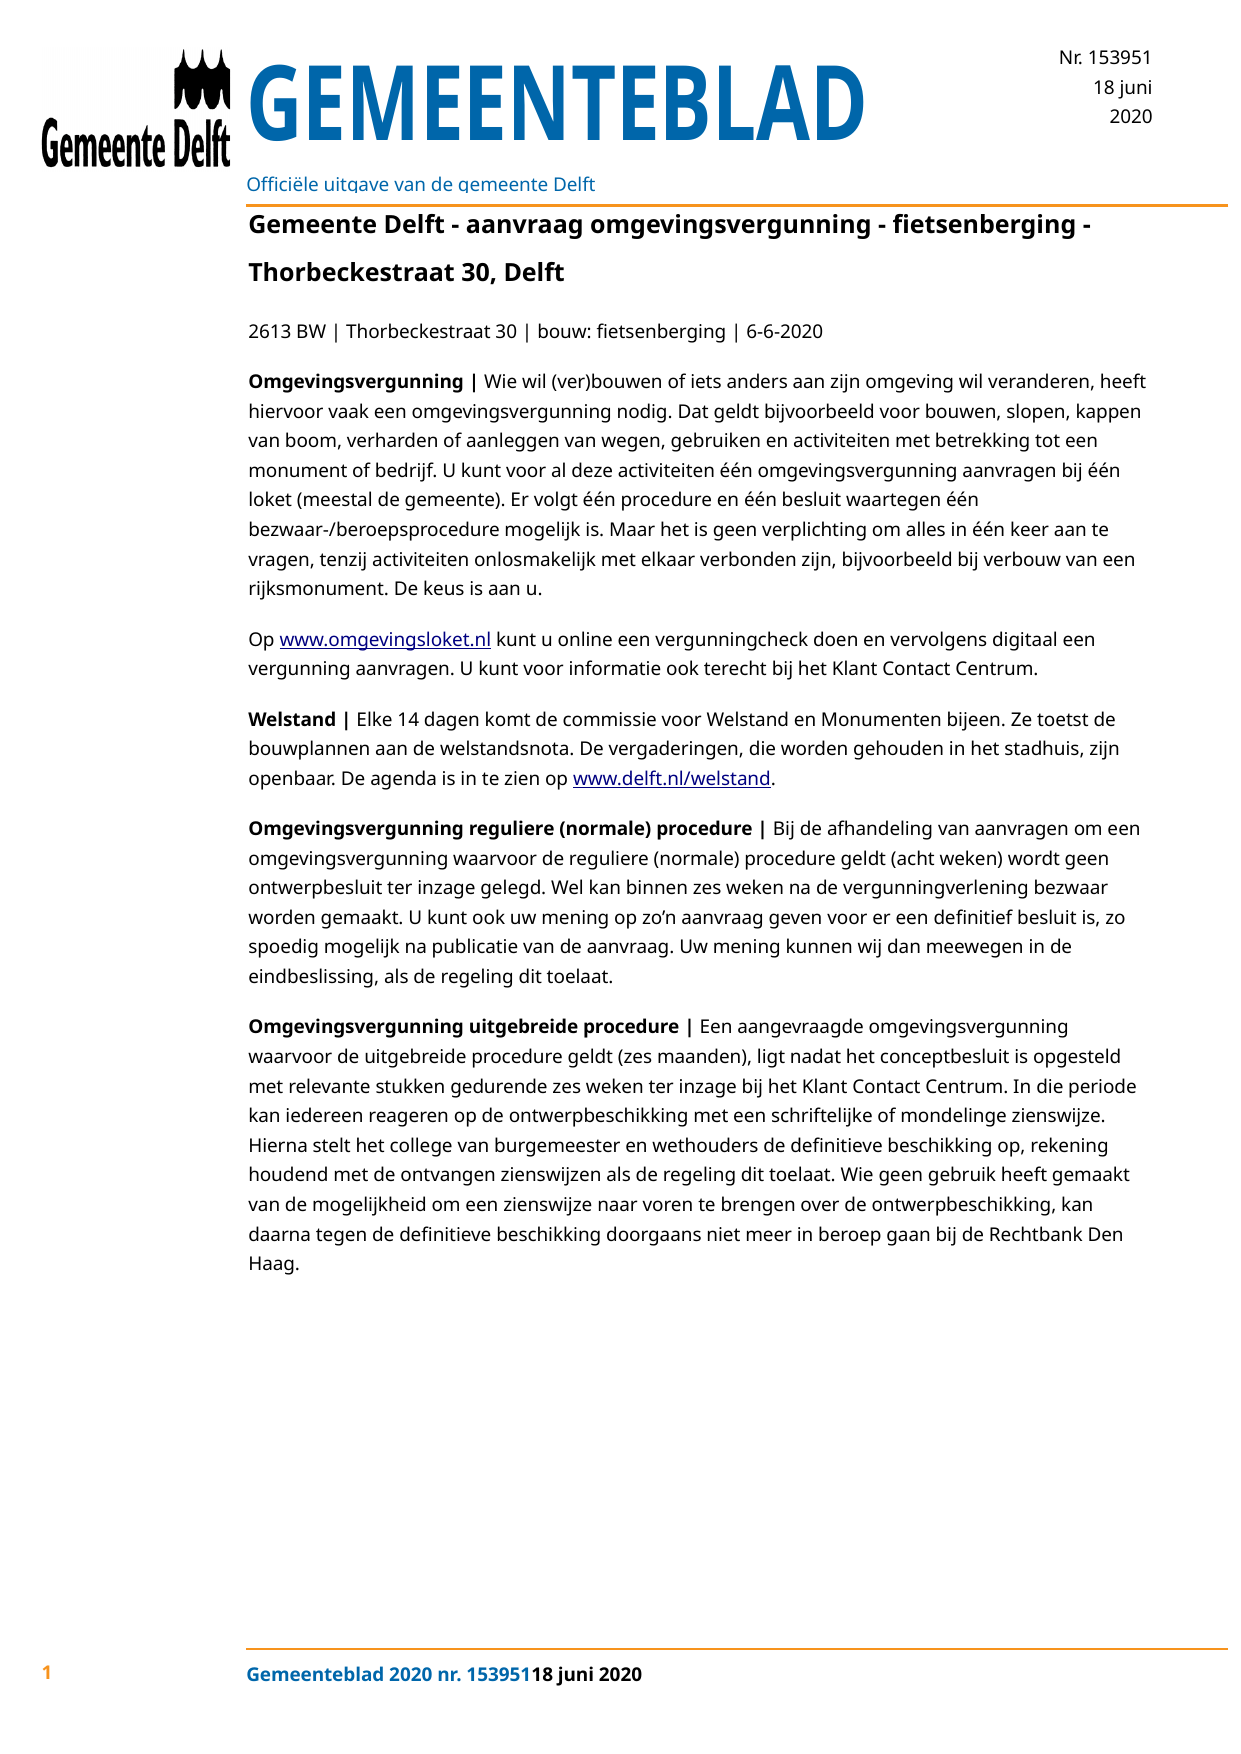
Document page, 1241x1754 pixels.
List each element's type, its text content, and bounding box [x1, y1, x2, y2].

text Omgevingsvergunning | Wie wil (ver)bouwen of iets anders aan zijn omgeving wil veranderen, heeft hiervoor vaak een omgevingsvergunning nodig. Dat geldt bijvoorbeeld voor bouwen, slopen, kappen van boom, verharden of aanleggen van wegen, gebruiken en activiteiten met betrekking tot een monument of bedrijf. U kunt voor al deze activiteiten één omgevingsvergunning aanvragen bij één loket (meestal de gemeente). Er volgt één procedure en één besluit waartegen één bezwaar-/beroepsprocedure mogelijk is. Maar het is geen verplichting om alles in één keer aan te vragen, tenzij activiteiten onlosmakelijk met elkaar verbonden zijn, bijvoorbeeld bij verbouw van een rijksmonument. De keus is aan u. [248, 368, 1152, 601]
text Op www.omgevingsloket.nl kunt u online een vergunningcheck doen en vervolgens digitaal een vergunning aanvragen. U kunt voor informatie ook terecht bij het Klant Contact Centrum. [248, 626, 1152, 681]
text Gemeente Delft - aanvraag omgevingsvergunning - fietsenberging - Thorbeckestraat 30, Delft [248, 207, 1152, 288]
text Omgevingsvergunning reguliere (normale) procedure | Bij de afhandeling van aanvragen om een omgevingsvergunning waarvoor de reguliere (normale) procedure geldt (acht weken) wordt geen ontwerpbesluit ter inzage gelegd. Wel kan binnen zes weken na de vergunningverlening bezwaar worden gemaakt. U kunt ook uw mening op zo’n aanvraag geven voor er een definitief besluit is, zo spoedig mogelijk na publicatie van de aanvraag. Uw mening kunnen wij dan meewegen in de eindbeslissing, als de regeling dit toelaat. [248, 815, 1152, 989]
text 2613 BW | Thorbeckestraat 30 | bouw: fietsenberging | 6-6-2020 [248, 318, 1152, 344]
text Omgevingsvergunning uitgebreide procedure | Een aangevraagde omgevingsvergunning waarvoor de uitgebreide procedure geldt (zes maanden), ligt nadat het conceptbesluit is opgesteld met relevante stukken gedurende zes weken ter inzage bij het Klant Contact Centrum. In die periode kan iedereen reageren op de ontwerpbeschikking met een schriftelijke of mondelinge zienswijze. Hierna stelt het college van burgemeester en wethouders de definitieve beschikking op, rekening houdend met de ontvangen zienswijzen als de regeling dit toelaat. Wie geen gebruik heeft gemaakt van de mogelijkheid om een zienswijze naar voren te brengen over de ontwerpbeschikking, kan daarna tegen de definitieve beschikking doorgaans niet meer in beroep gaan bij de Rechtbank Den Haag. [248, 1014, 1152, 1276]
text Welstand | Elke 14 dagen komt de commissie voor Welstand en Monumenten bijeen. Ze toetst de bouwplannen aan de welstandsnota. De vergaderingen, die worden gehouden in het stadhuis, zijn openbaar. De agenda is in te zien op www.delft.nl/welstand. [248, 706, 1152, 791]
picture [41, 47, 231, 172]
